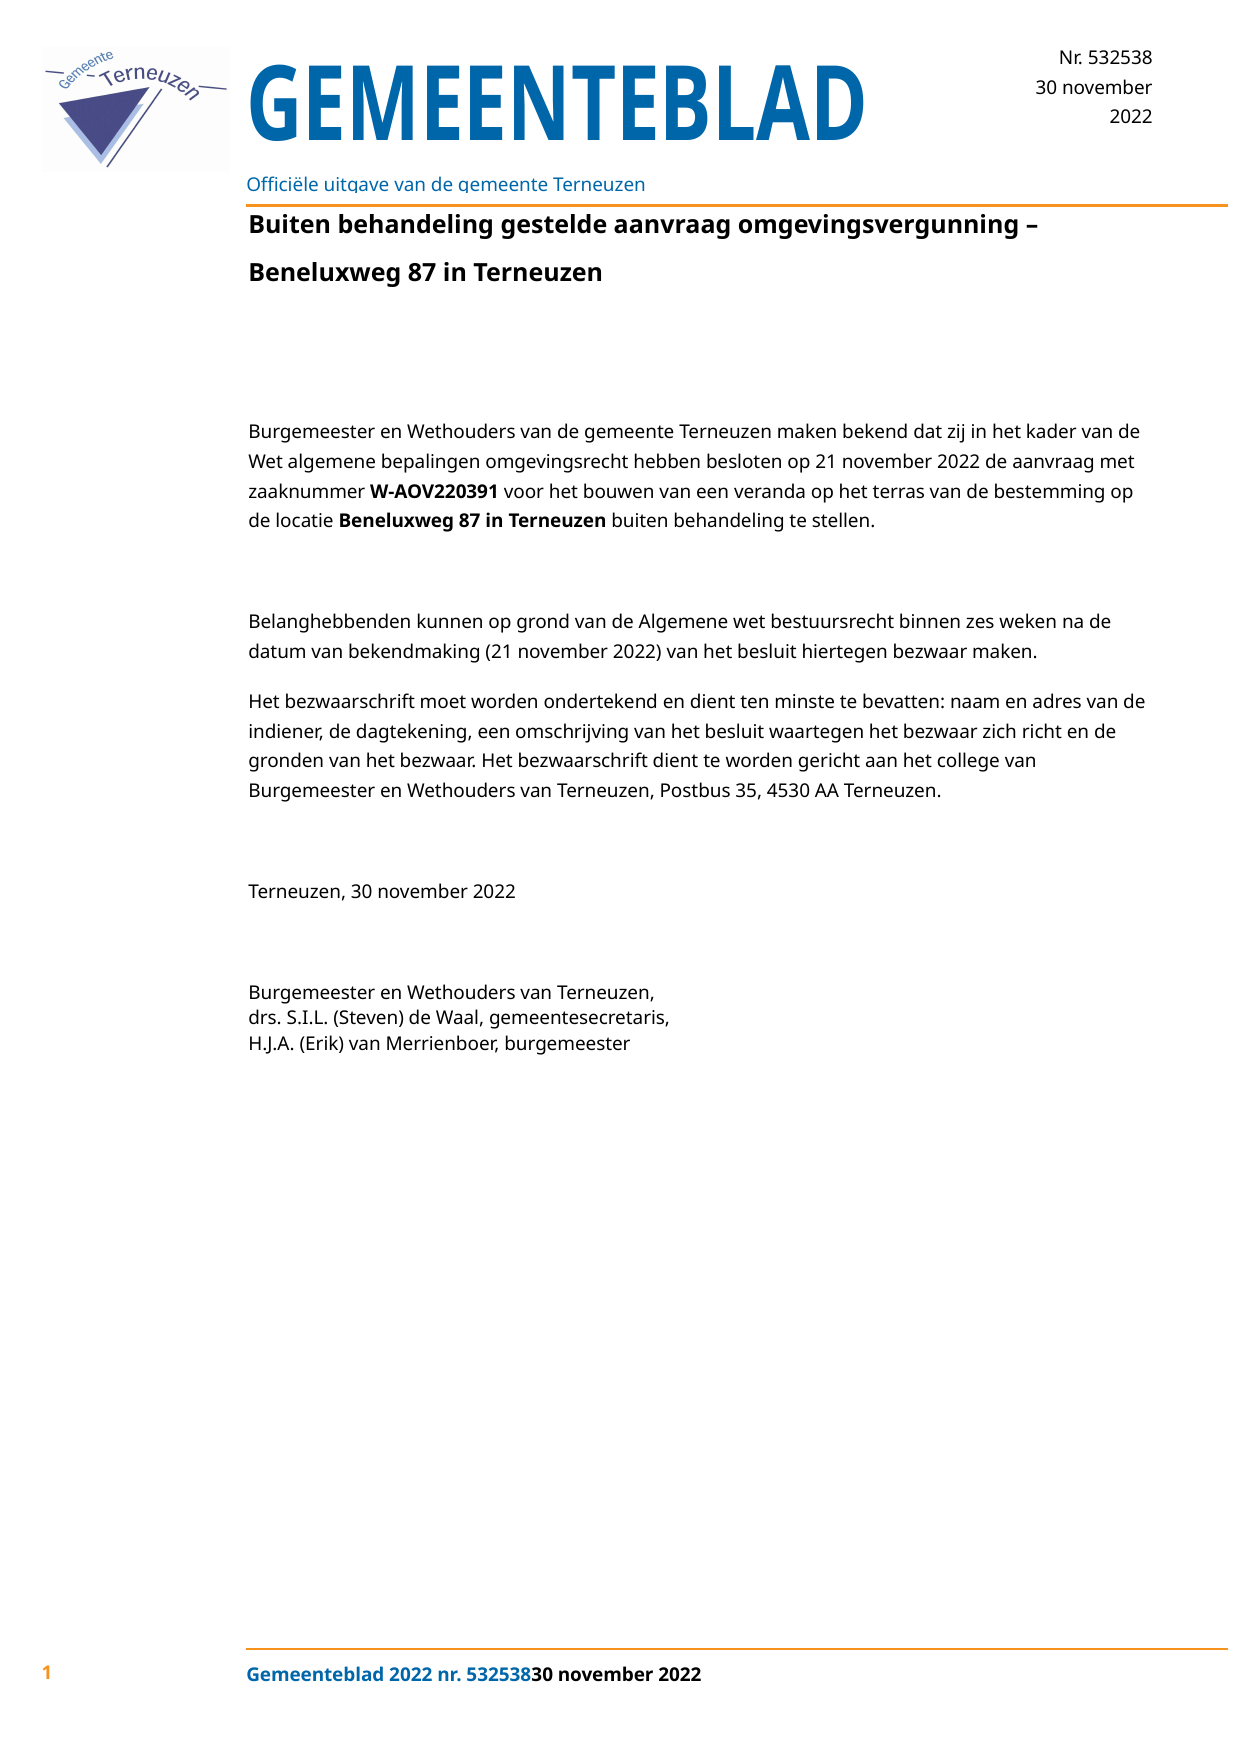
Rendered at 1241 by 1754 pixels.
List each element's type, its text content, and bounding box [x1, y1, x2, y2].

text Belanghebbenden kunnen op grond van de Algemene wet bestuursrecht binnen zes weken na de datum van bekendmaking (21 november 2022) van het besluit hiertegen bezwaar maken. [248, 608, 1152, 664]
text Het bezwaarschrift moet worden ondertekend en dient ten minste te bevatten: naam en adres van de indiener, de dagtekening, een omschrijving van het besluit waartegen het bezwaar zich richt en de gronden van het bezwaar. Het bezwaarschrift dient te worden gericht aan het college van Burgemeester en Wethouders van Terneuzen, Postbus 35, 4530 AA Terneuzen. [248, 688, 1152, 803]
table_header Burgemeester en Wethouders van Terneuzen, [248, 979, 1152, 1004]
picture [41, 47, 231, 172]
text Terneuzen, 30 november 2022 [248, 878, 1152, 904]
text Burgemeester en Wethouders van de gemeente Terneuzen maken bekend dat zij in het kader van de Wet algemene bepalingen omgevingsrecht hebben besloten op 21 november 2022 de aanvraag met zaaknummer W-AOV220391 voor het bouwen van een veranda op het terras van de bestemming op de locatie Beneluxweg 87 in Terneuzen buiten behandeling te stellen. [248, 419, 1152, 533]
table_cell [837, 1005, 1152, 1030]
text Buiten behandeling gestelde aanvraag omgevingsvergunning – Beneluxweg 87 in Terneuzen [248, 207, 1152, 288]
table_cell drs. S.I.L. (Steven) de Waal, gemeentesecretaris, [248, 1005, 837, 1030]
table_cell H.J.A. (Erik) van Merrienboer, burgemeester [248, 1030, 1152, 1056]
